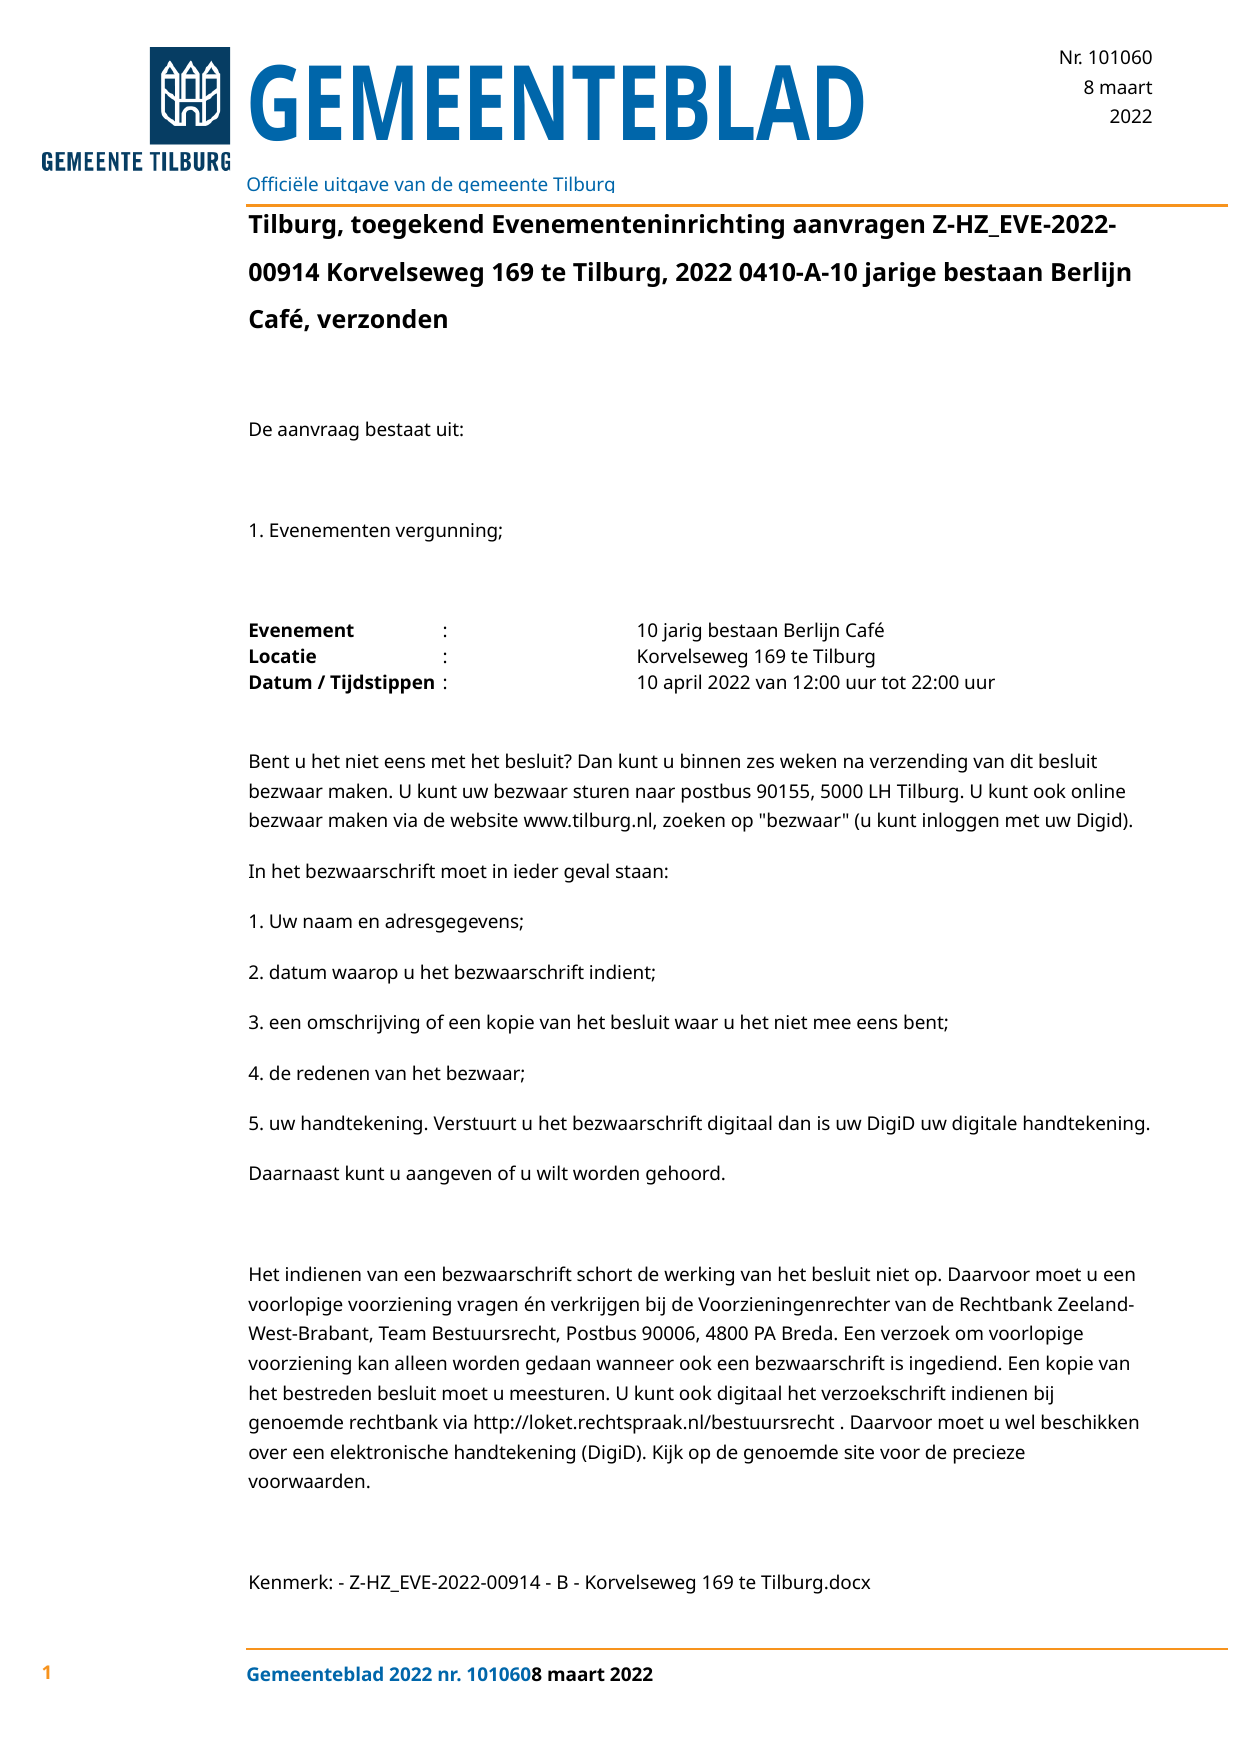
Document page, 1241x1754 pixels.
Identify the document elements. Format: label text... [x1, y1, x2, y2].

table_header 10 jarig bestaan Berlijn Café [636, 618, 1152, 643]
text 5. uw handtekening. Verstuurt u het bezwaarschrift digitaal dan is uw DigiD uw digitale handtekening. [248, 1110, 1152, 1136]
text De aanvraag bestaat uit: [248, 416, 1152, 442]
table_cell Locatie [248, 644, 442, 669]
table_cell Datum / Tijdstippen [248, 669, 442, 695]
text Kenmerk: - Z-HZ_EVE-2022-00914 - B - Korvelseweg 169 te Tilburg.docx [248, 1569, 1152, 1595]
text 4. de redenen van het bezwaar; [248, 1060, 1152, 1086]
text 3. een omschrijving of een kopie van het besluit waar u het niet mee eens bent; [248, 1009, 1152, 1035]
text Daarnaast kunt u aangeven of u wilt worden gehoord. [248, 1161, 1152, 1186]
table_header Evenement [248, 618, 442, 643]
table_cell Korvelseweg 169 te Tilburg [636, 644, 1152, 669]
text 1. Uw naam en adresgegevens; [248, 908, 1152, 934]
text 2. datum waarop u het bezwaarschrift indient; [248, 959, 1152, 985]
table_cell 10 april 2022 van 12:00 uur tot 22:00 uur [636, 669, 1152, 695]
text Bent u het niet eens met het besluit? Dan kunt u binnen zes weken na verzending van dit besluit bezwaar maken. U kunt uw bezwaar sturen naar postbus 90155, 5000 LH Tilburg. U kunt ook online bezwaar maken via de website www.tilburg.nl, zoeken op "bezwaar" (u kunt inloggen met uw Digid). [248, 748, 1152, 833]
text In het bezwaarschrift moet in ieder geval staan: [248, 858, 1152, 884]
text Tilburg, toegekend Evenementeninrichting aanvragen Z-HZ_EVE-2022-00914 Korvelseweg 169 te Tilburg, 2022 0410-A-10 jarige bestaan Berlijn Café, verzonden [248, 207, 1152, 336]
text Het indienen van een bezwaarschrift schort de werking van het besluit niet op. Daarvoor moet u een voorlopige voorziening vragen én verkrijgen bij de Voorzieningenrechter van de Rechtbank Zeeland-West-Brabant, Team Bestuursrecht, Postbus 90006, 4800 PA Breda. Een verzoek om voorlopige voorziening kan alleen worden gedaan wanneer ook een bezwaarschrift is ingediend. Een kopie van het bestreden besluit moet u meesturen. U kunt ook digitaal het verzoekschrift indienen bij genoemde rechtbank via http://loket.rechtspraak.nl/bestuursrecht . Daarvoor moet u wel beschikken over een elektronische handtekening (DigiD). Kijk op de genoemde site voor de precieze voorwaarden. [248, 1261, 1152, 1494]
picture [41, 47, 231, 172]
table_header : [442, 618, 636, 643]
table_cell : [442, 669, 636, 695]
table_cell : [442, 644, 636, 669]
text 1. Evenementen vergunning; [248, 517, 1152, 542]
